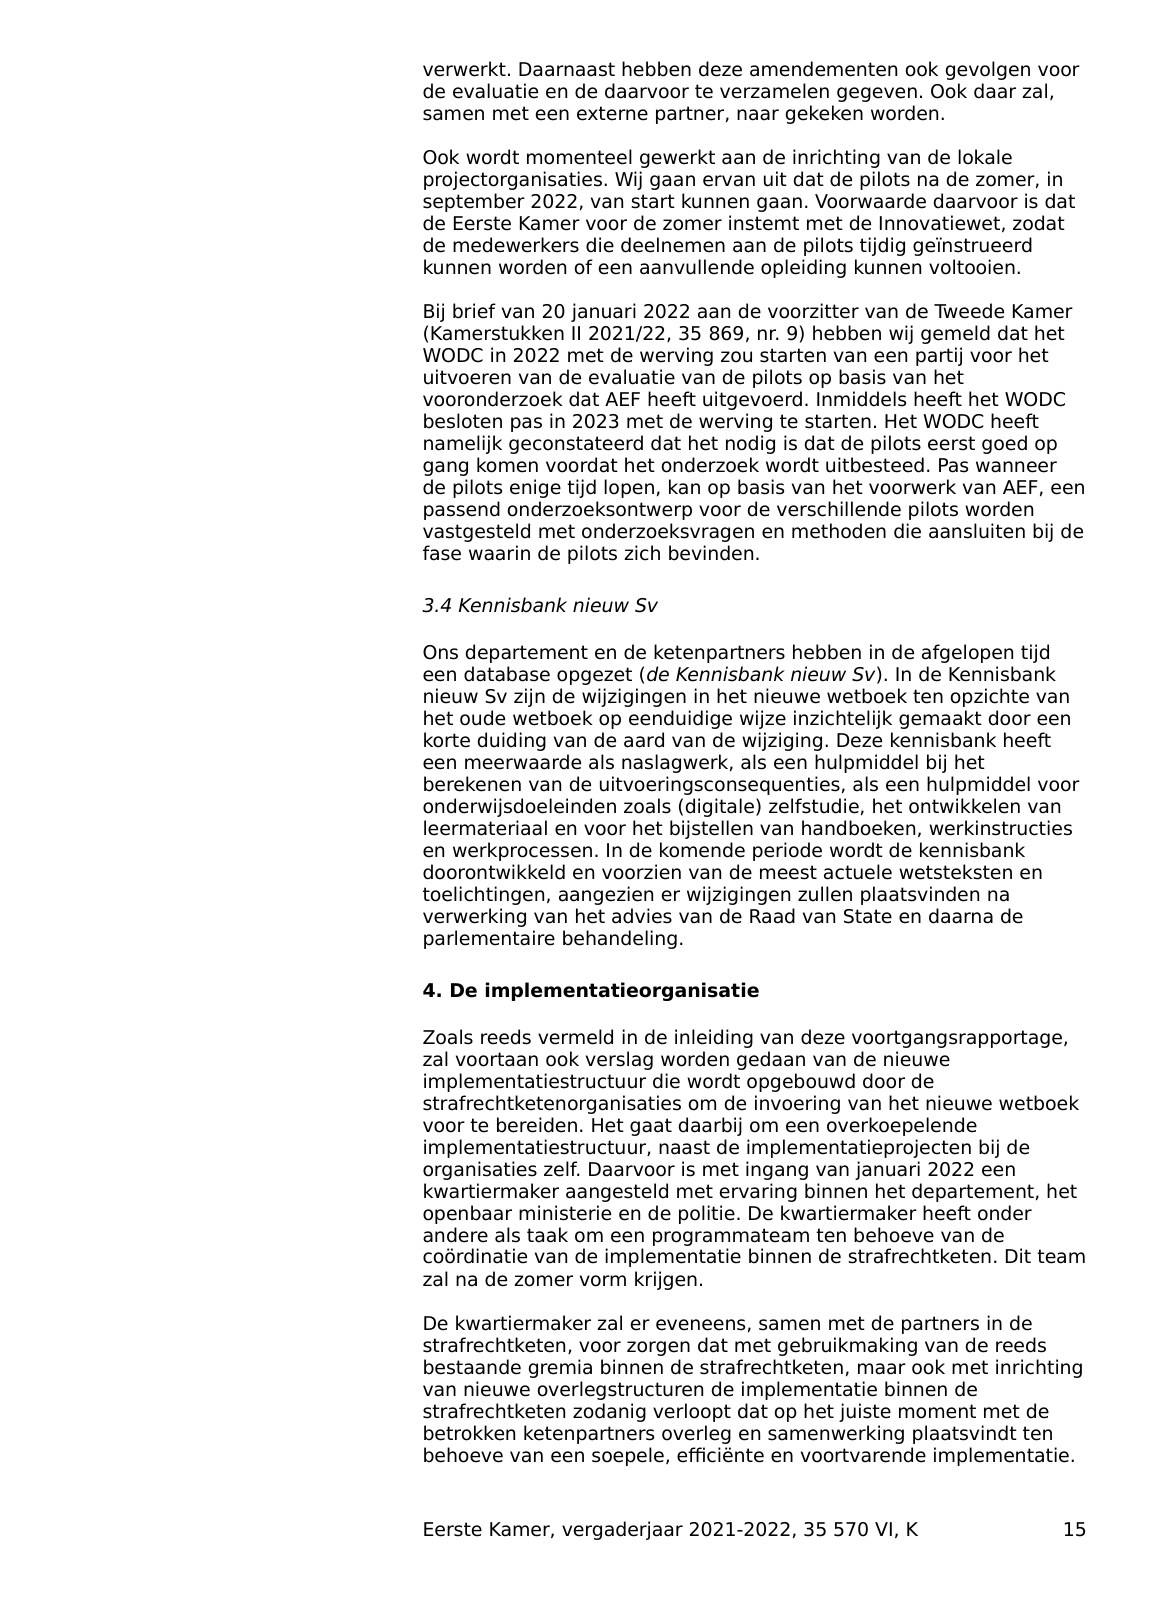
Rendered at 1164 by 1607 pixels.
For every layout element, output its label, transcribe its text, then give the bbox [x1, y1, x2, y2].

text Zoals reeds vermeld in de inleiding van deze voortgangsrapportage, zal voortaan ook verslag worden gedaan van de nieuwe implementatiestructuur die wordt opgebouwd door de strafrechtketenorganisaties om de invoering van het nieuwe wetboek voor te bereiden. Het gaat daarbij om een overkoepelende implementatiestructuur, naast de implementatieprojecten bij de organisaties zelf. Daarvoor is met ingang van januari 2022 een kwartiermaker aangesteld met ervaring binnen het departement, het openbaar ministerie en de politie. De kwartiermaker heeft onder andere als taak om een programmateam ten behoeve van de coördinatie van de implementatie binnen de strafrechtketen. Dit team zal na de zomer vorm krijgen. [422, 1027, 1087, 1290]
subtitle 4. De implementatieorganisatie [422, 980, 1087, 1002]
text De kwartiermaker zal er eveneens, samen met de partners in de strafrechtketen, voor zorgen dat met gebruikmaking van de reeds bestaande gremia binnen de strafrechtketen, maar ook met inrichting van nieuwe overlegstructuren de implementatie binnen de strafrechtketen zodanig verloopt dat op het juiste moment met de betrokken ketenpartners overleg en samenwerking plaatsvindt ten behoeve van een soepele, efficiënte en voortvarende implementatie. [422, 1313, 1087, 1466]
text Bij brief van 20 januari 2022 aan de voorzitter van de Tweede Kamer (Kamerstukken II 2021/22, 35 869, nr. 9) hebben wij gemeld dat het WODC in 2022 met de werving zou starten van een partij voor het uitvoeren van de evaluatie van de pilots op basis van het vooronderzoek dat AEF heeft uitgevoerd. Inmiddels heeft het WODC besloten pas in 2023 met de werving te starten. Het WODC heeft namelijk geconstateerd dat het nodig is dat de pilots eerst goed op gang komen voordat het onderzoek wordt uitbesteed. Pas wanneer de pilots enige tijd lopen, kan op basis van het voorwerk van AEF, een passend onderzoeksontwerp voor de verschillende pilots worden vastgesteld met onderzoeksvragen en methoden die aansluiten bij de fase waarin de pilots zich bevinden. [422, 301, 1087, 565]
text Ons departement en de ketenpartners hebben in de afgelopen tijd een database opgezet (de Kennisbank nieuw Sv). In de Kennisbank nieuw Sv zijn de wijzigingen in het nieuwe wetboek ten opzichte van het oude wetboek op eenduidige wijze inzichtelijk gemaakt door een korte duiding van de aard van de wijziging. Deze kennisbank heeft een meerwaarde als naslagwerk, als een hulpmiddel bij het berekenen van de uitvoeringsconsequenties, als een hulpmiddel voor onderwijsdoeleinden zoals (digitale) zelfstudie, het ontwikkelen van leermateriaal en voor het bijstellen van handboeken, werkinstructies en werkprocessen. In de komende periode wordt de kennisbank doorontwikkeld en voorzien van de meest actuele wetsteksten en toelichtingen, aangezien er wijzigingen zullen plaatsvinden na verwerking van het advies van de Raad van State en daarna de parlementaire behandeling. [422, 642, 1087, 950]
text Ook wordt momenteel gewerkt aan de inrichting van de lokale projectorganisaties. Wij gaan ervan uit dat de pilots na de zomer, in september 2022, van start kunnen gaan. Voorwaarde daarvoor is dat de Eerste Kamer voor de zomer instemt met de Innovatiewet, zodat de medewerkers die deelnemen aan de pilots tijdig geïnstrueerd kunnen worden of een aanvullende opleiding kunnen voltooien. [422, 147, 1087, 279]
subtitle 3.4 Kennisbank nieuw Sv [422, 595, 1087, 617]
text verwerkt. Daarnaast hebben deze amendementen ook gevolgen voor de evaluatie en de daarvoor te verzamelen gegeven. Ook daar zal, samen met een externe partner, naar gekeken worden. [422, 59, 1087, 125]
